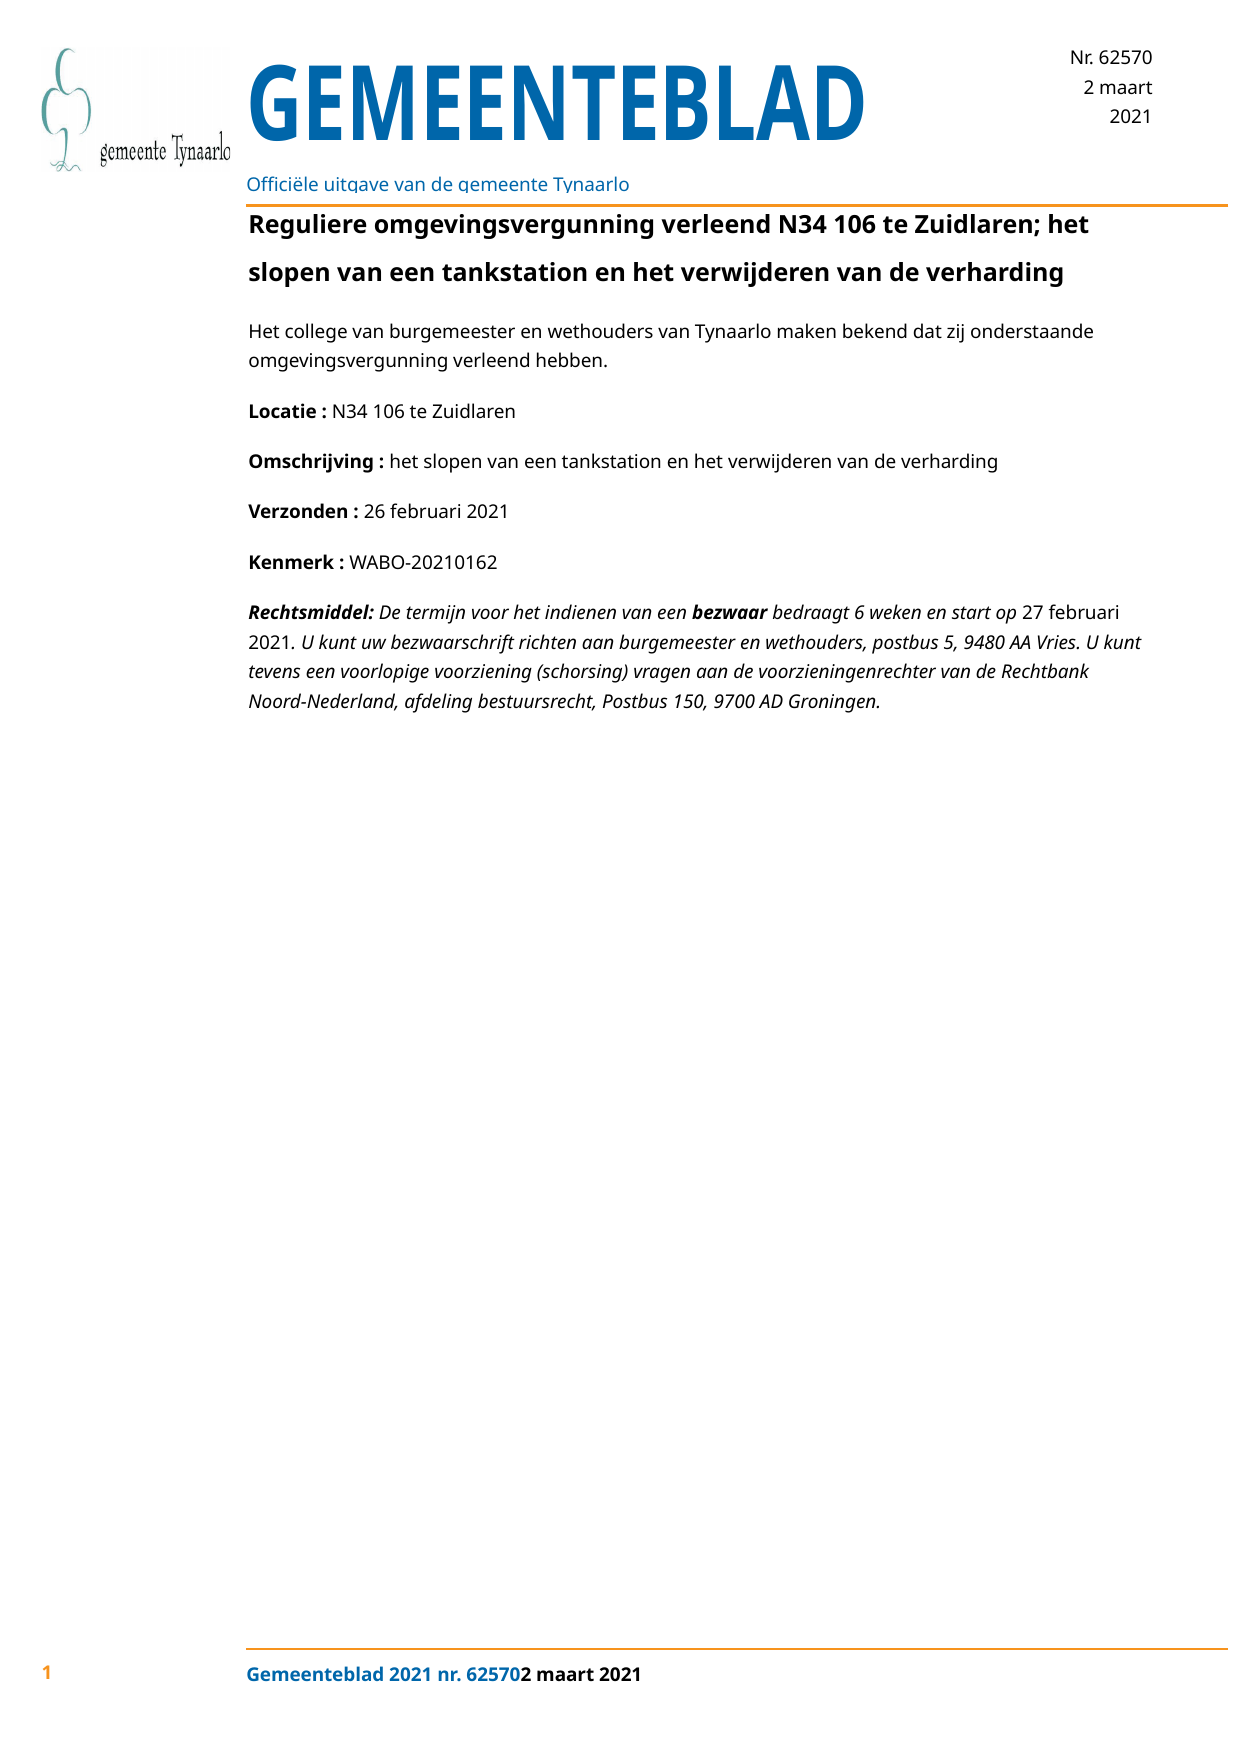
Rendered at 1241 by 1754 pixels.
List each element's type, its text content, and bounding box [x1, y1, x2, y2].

text Reguliere omgevingsvergunning verleend N34 106 te Zuidlaren; het slopen van een tankstation en het verwijderen van de verharding [248, 207, 1152, 288]
text Het college van burgemeester en wethouders van Tynaarlo maken bekend dat zij onderstaande omgevingsvergunning verleend hebben. [248, 318, 1152, 373]
text Rechtsmiddel: De termijn voor het indienen van een bezwaar bedraagt 6 weken en start op 27 februari 2021. U kunt uw bezwaarschrift richten aan burgemeester en wethouders, postbus 5, 9480 AA Vries. U kunt tevens een voorlopige voorziening (schorsing) vragen aan de voorzieningenrechter van de Rechtbank Noord-Nederland, afdeling bestuursrecht, Postbus 150, 9700 AD Groningen. [248, 599, 1152, 714]
text Verzonden : 26 februari 2021 [248, 499, 1152, 524]
picture [41, 47, 231, 172]
text Kenmerk : WABO-20210162 [248, 549, 1152, 575]
text Omschrijving : het slopen van een tankstation en het verwijderen van de verharding [248, 448, 1152, 474]
text Locatie : N34 106 te Zuidlaren [248, 398, 1152, 424]
